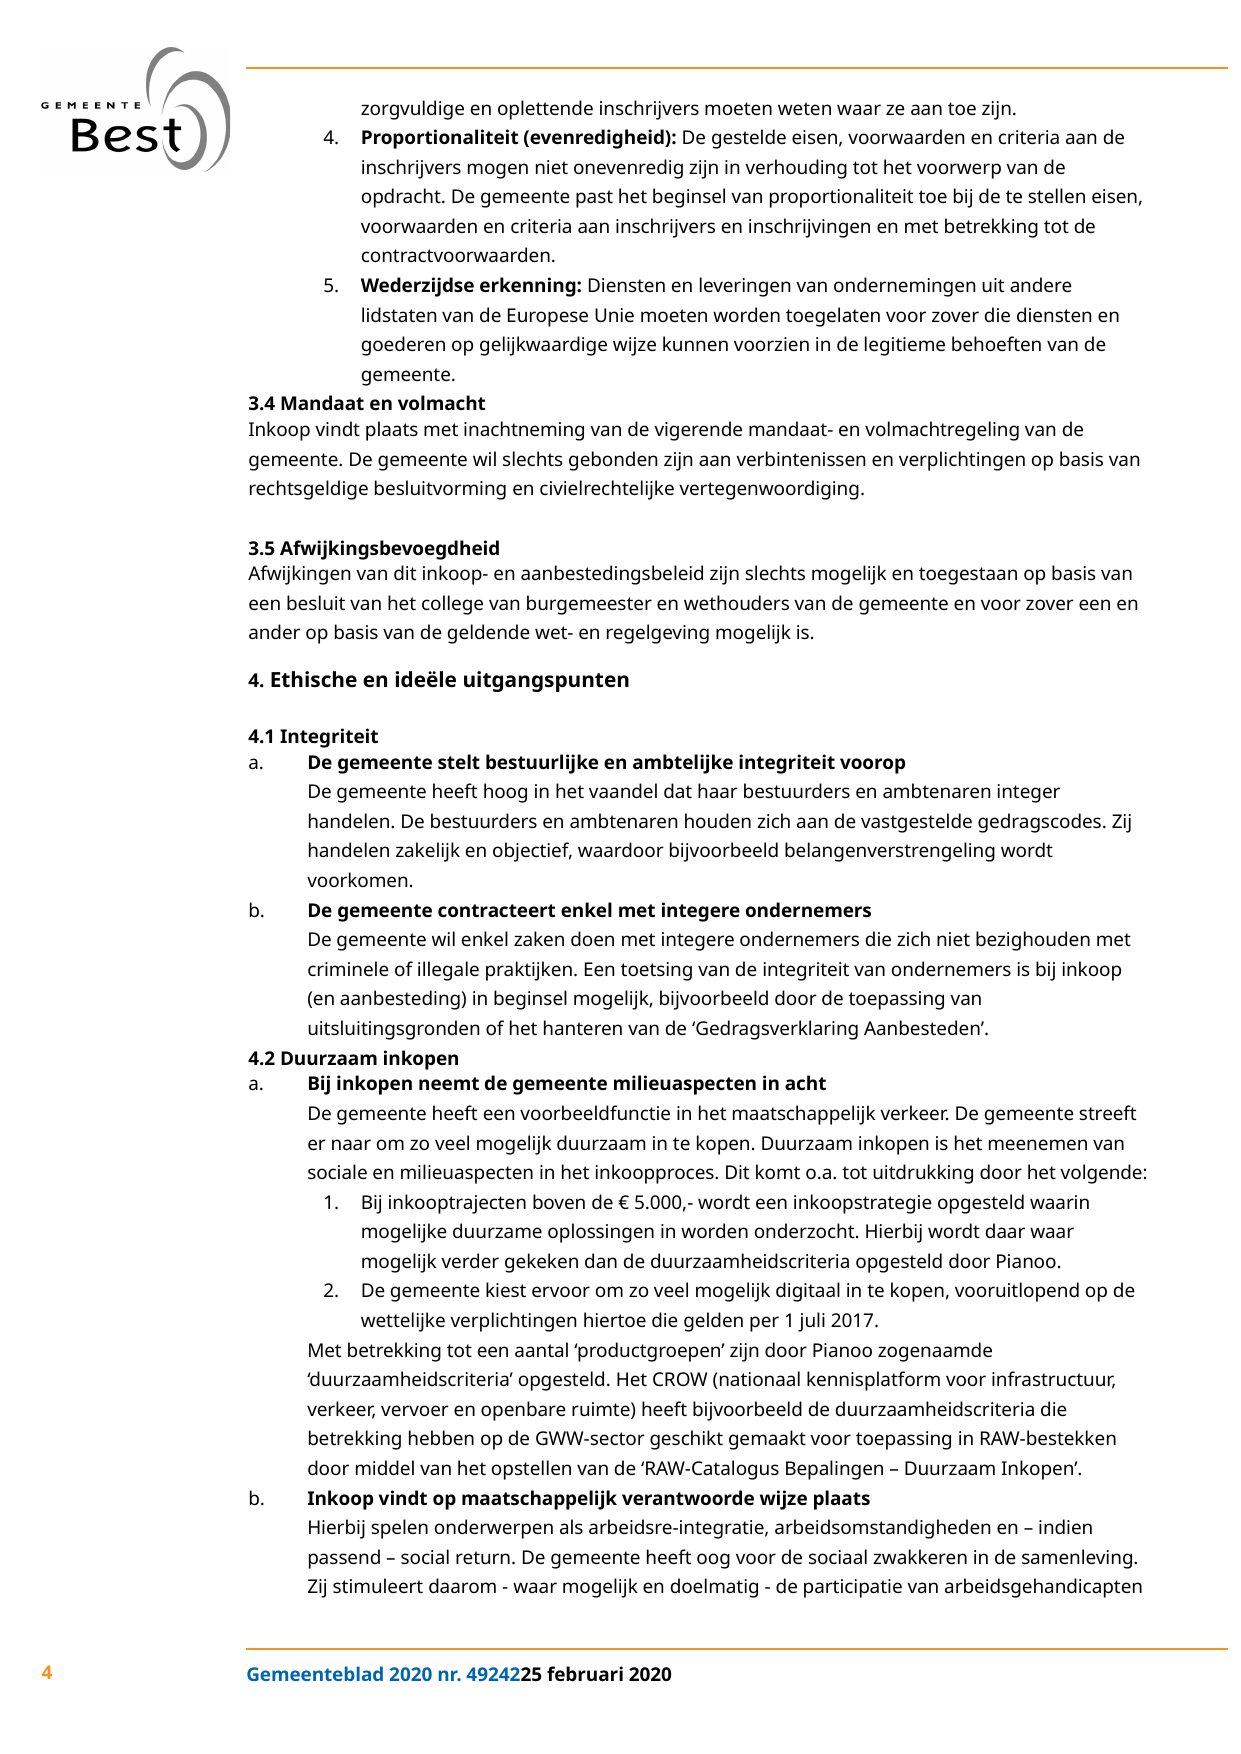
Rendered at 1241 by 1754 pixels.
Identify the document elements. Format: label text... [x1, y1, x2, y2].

picture [41, 47, 231, 172]
list Bij inkopen neemt de gemeente milieuaspecten in acht [248, 1071, 1152, 1096]
list Wederzijdse erkenning: Diensten en leveringen van ondernemingen uit andere lidstaten van de Europese Unie moeten worden toegelaten voor zover die diensten en goederen op gelijkwaardige wijze kunnen voorzien in de legitieme behoeften van de gemeente. [323, 272, 1152, 387]
list De gemeente contracteert enkel met integere ondernemers [248, 897, 1152, 923]
list De gemeente heeft een voorbeeldfunctie in het maatschappelijk verkeer. De gemeente streeft er naar om zo veel mogelijk duurzaam in te kopen. Duurzaam inkopen is het meenemen van sociale en milieuaspecten in het inkoopproces. Dit komt o.a. tot uitdrukking door het volgende: [248, 1100, 1152, 1185]
text 4. Ethische en ideële uitgangspunten [248, 665, 1152, 694]
list zorgvuldige en oplettende inschrijvers moeten weten waar ze aan toe zijn. [323, 95, 1152, 121]
list De gemeente wil enkel zaken doen met integere ondernemers die zich niet bezighouden met criminele of illegale praktijken. Een toetsing van de integriteit van ondernemers is bij inkoop (en aanbesteding) in beginsel mogelijk, bijvoorbeeld door de toepassing van uitsluitingsgronden of het hanteren van de ‘Gedragsverklaring Aanbesteden’. [248, 926, 1152, 1041]
list Proportionaliteit (evenredigheid): De gestelde eisen, voorwaarden en criteria aan de inschrijvers mogen niet onevenredig zijn in verhouding tot het voorwerp van de opdracht. De gemeente past het beginsel van proportionaliteit toe bij de te stellen eisen, voorwaarden en criteria aan inschrijvers en inschrijvingen en met betrekking tot de contractvoorwaarden. [323, 124, 1152, 268]
list De gemeente kiest ervoor om zo veel mogelijk digitaal in te kopen, vooruitlopend op de wettelijke verplichtingen hiertoe die gelden per 1 juli 2017. [323, 1278, 1152, 1333]
list Hierbij spelen onderwerpen als arbeidsre-integratie, arbeidsomstandigheden en – indien passend – social return. De gemeente heeft oog voor de sociaal zwakkeren in de samenleving. Zij stimuleert daarom - waar mogelijk en doelmatig - de participatie van arbeidsgehandicapten [248, 1514, 1152, 1599]
text 3.4 Mandaat en volmacht [248, 391, 1152, 416]
list De gemeente stelt bestuurlijke en ambtelijke integriteit voorop [248, 749, 1152, 775]
list Bij inkooptrajecten boven de € 5.000,- wordt een inkoopstrategie opgesteld waarin mogelijke duurzame oplossingen in worden onderzocht. Hierbij wordt daar waar mogelijk verder gekeken dan de duurzaamheidscriteria opgesteld door Pianoo. [323, 1189, 1152, 1274]
text 4.2 Duurzaam inkopen [248, 1045, 1152, 1071]
list De gemeente heeft hoog in het vaandel dat haar bestuurders en ambtenaren integer handelen. De bestuurders en ambtenaren houden zich aan de vastgestelde gedragscodes. Zij handelen zakelijk en objectief, waardoor bijvoorbeeld belangenverstrengeling wordt voorkomen. [248, 778, 1152, 893]
list Inkoop vindt op maatschappelijk verantwoorde wijze plaats [248, 1485, 1152, 1510]
text Afwijkingen van dit inkoop- en aanbestedingsbeleid zijn slechts mogelijk en toegestaan op basis van een besluit van het college van burgemeester en wethouders van de gemeente en voor zover een en ander op basis van de geldende wet- en regelgeving mogelijk is. [248, 560, 1152, 645]
text Inkoop vindt plaats met inachtneming van de vigerende mandaat- en volmachtregeling van de gemeente. De gemeente wil slechts gebonden zijn aan verbintenissen en verplichtingen op basis van rechtsgeldige besluitvorming en civielrechtelijke vertegenwoordiging. [248, 416, 1152, 501]
text 3.5 Afwijkingsbevoegdheid [248, 535, 1152, 560]
text 4.1 Integriteit [248, 723, 1152, 749]
list Met betrekking tot een aantal ‘productgroepen’ zijn door Pianoo zogenaamde ‘duurzaamheidscriteria’ opgesteld. Het CROW (nationaal kennisplatform voor infrastructuur, verkeer, vervoer en openbare ruimte) heeft bijvoorbeeld de duurzaamheidscriteria die betrekking hebben op de GWW-sector geschikt gemaakt voor toepassing in RAW-bestekken door middel van het opstellen van de ‘RAW-Catalogus Bepalingen – Duurzaam Inkopen’. [248, 1337, 1152, 1481]
